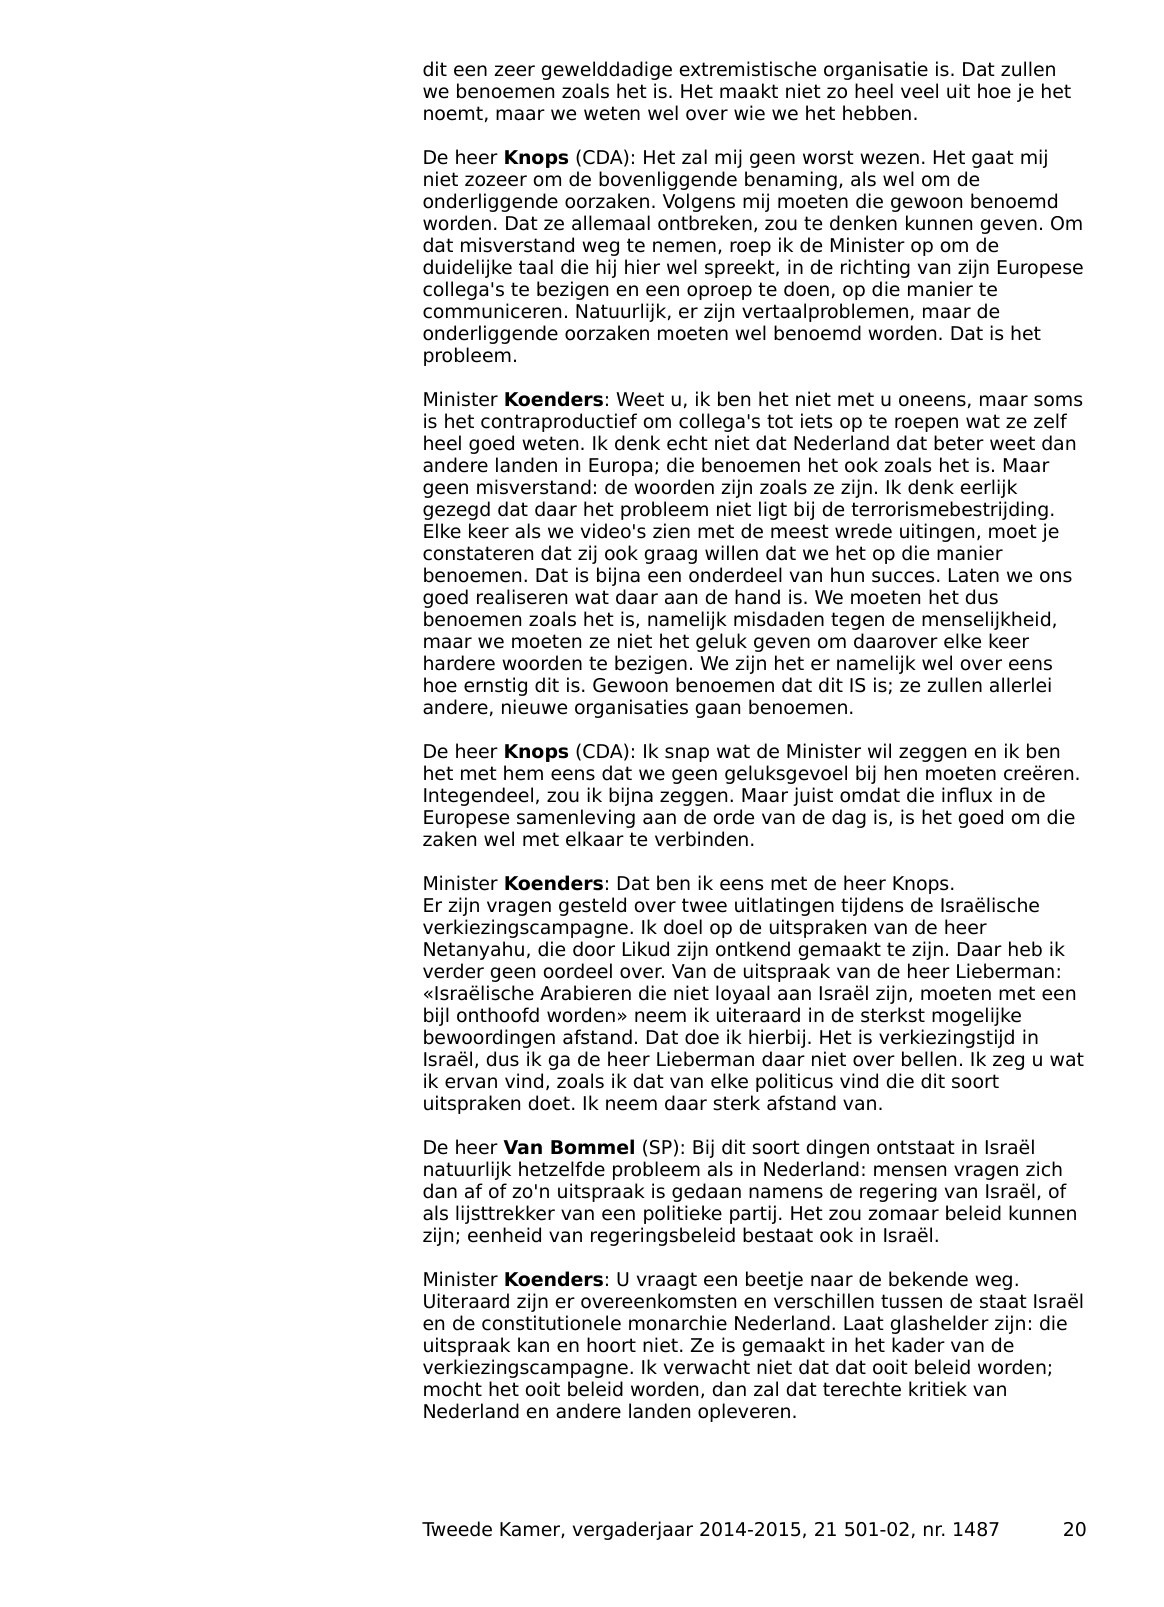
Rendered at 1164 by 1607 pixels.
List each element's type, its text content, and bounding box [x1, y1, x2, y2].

text Minister Koenders: U vraagt een beetje naar de bekende weg. Uiteraard zijn er overeenkomsten en verschillen tussen de staat Israël en de constitutionele monarchie Nederland. Laat glashelder zijn: die uitspraak kan en hoort niet. Ze is gemaakt in het kader van de verkiezingscampagne. Ik verwacht niet dat dat ooit beleid worden; mocht het ooit beleid worden, dan zal dat terechte kritiek van Nederland en andere landen opleveren. [422, 1269, 1087, 1423]
text Er zijn vragen gesteld over twee uitlatingen tijdens de Israëlische verkiezingscampagne. Ik doel op de uitspraken van de heer Netanyahu, die door Likud zijn ontkend gemaakt te zijn. Daar heb ik verder geen oordeel over. Van de uitspraak van de heer Lieberman: «Israëlische Arabieren die niet loyaal aan Israël zijn, moeten met een bijl onthoofd worden» neem ik uiteraard in de sterkst mogelijke bewoordingen afstand. Dat doe ik hierbij. Het is verkiezingstijd in Israël, dus ik ga de heer Lieberman daar niet over bellen. Ik zeg u wat ik ervan vind, zoals ik dat van elke politicus vind die dit soort uitspraken doet. Ik neem daar sterk afstand van. [422, 895, 1087, 1115]
text dit een zeer gewelddadige extremistische organisatie is. Dat zullen we benoemen zoals het is. Het maakt niet zo heel veel uit hoe je het noemt, maar we weten wel over wie we het hebben. [422, 59, 1087, 125]
text De heer Knops (CDA): Ik snap wat de Minister wil zeggen en ik ben het met hem eens dat we geen geluksgevoel bij hen moeten creëren. Integendeel, zou ik bijna zeggen. Maar juist omdat die influx in de Europese samenleving aan de orde van de dag is, is het goed om die zaken wel met elkaar te verbinden. [422, 741, 1087, 851]
text De heer Knops (CDA): Het zal mij geen worst wezen. Het gaat mij niet zozeer om de bovenliggende benaming, als wel om de onderliggende oorzaken. Volgens mij moeten die gewoon benoemd worden. Dat ze allemaal ontbreken, zou te denken kunnen geven. Om dat misverstand weg te nemen, roep ik de Minister op om de duidelijke taal die hij hier wel spreekt, in de richting van zijn Europese collega's te bezigen en een oproep te doen, op die manier te communiceren. Natuurlijk, er zijn vertaalproblemen, maar de onderliggende oorzaken moeten wel benoemd worden. Dat is het probleem. [422, 147, 1087, 367]
text De heer Van Bommel (SP): Bij dit soort dingen ontstaat in Israël natuurlijk hetzelfde probleem als in Nederland: mensen vragen zich dan af of zo'n uitspraak is gedaan namens de regering van Israël, of als lijsttrekker van een politieke partij. Het zou zomaar beleid kunnen zijn; eenheid van regeringsbeleid bestaat ook in Israël. [422, 1137, 1087, 1247]
text Minister Koenders: Weet u, ik ben het niet met u oneens, maar soms is het contraproductief om collega's tot iets op te roepen wat ze zelf heel goed weten. Ik denk echt niet dat Nederland dat beter weet dan andere landen in Europa; die benoemen het ook zoals het is. Maar geen misverstand: de woorden zijn zoals ze zijn. Ik denk eerlijk gezegd dat daar het probleem niet ligt bij de terrorismebestrijding. Elke keer als we video's zien met de meest wrede uitingen, moet je constateren dat zij ook graag willen dat we het op die manier benoemen. Dat is bijna een onderdeel van hun succes. Laten we ons goed realiseren wat daar aan de hand is. We moeten het dus benoemen zoals het is, namelijk misdaden tegen de menselijkheid, maar we moeten ze niet het geluk geven om daarover elke keer hardere woorden te bezigen. We zijn het er namelijk wel over eens hoe ernstig dit is. Gewoon benoemen dat dit IS is; ze zullen allerlei andere, nieuwe organisaties gaan benoemen. [422, 389, 1087, 719]
text Minister Koenders: Dat ben ik eens met de heer Knops. [422, 873, 1087, 895]
